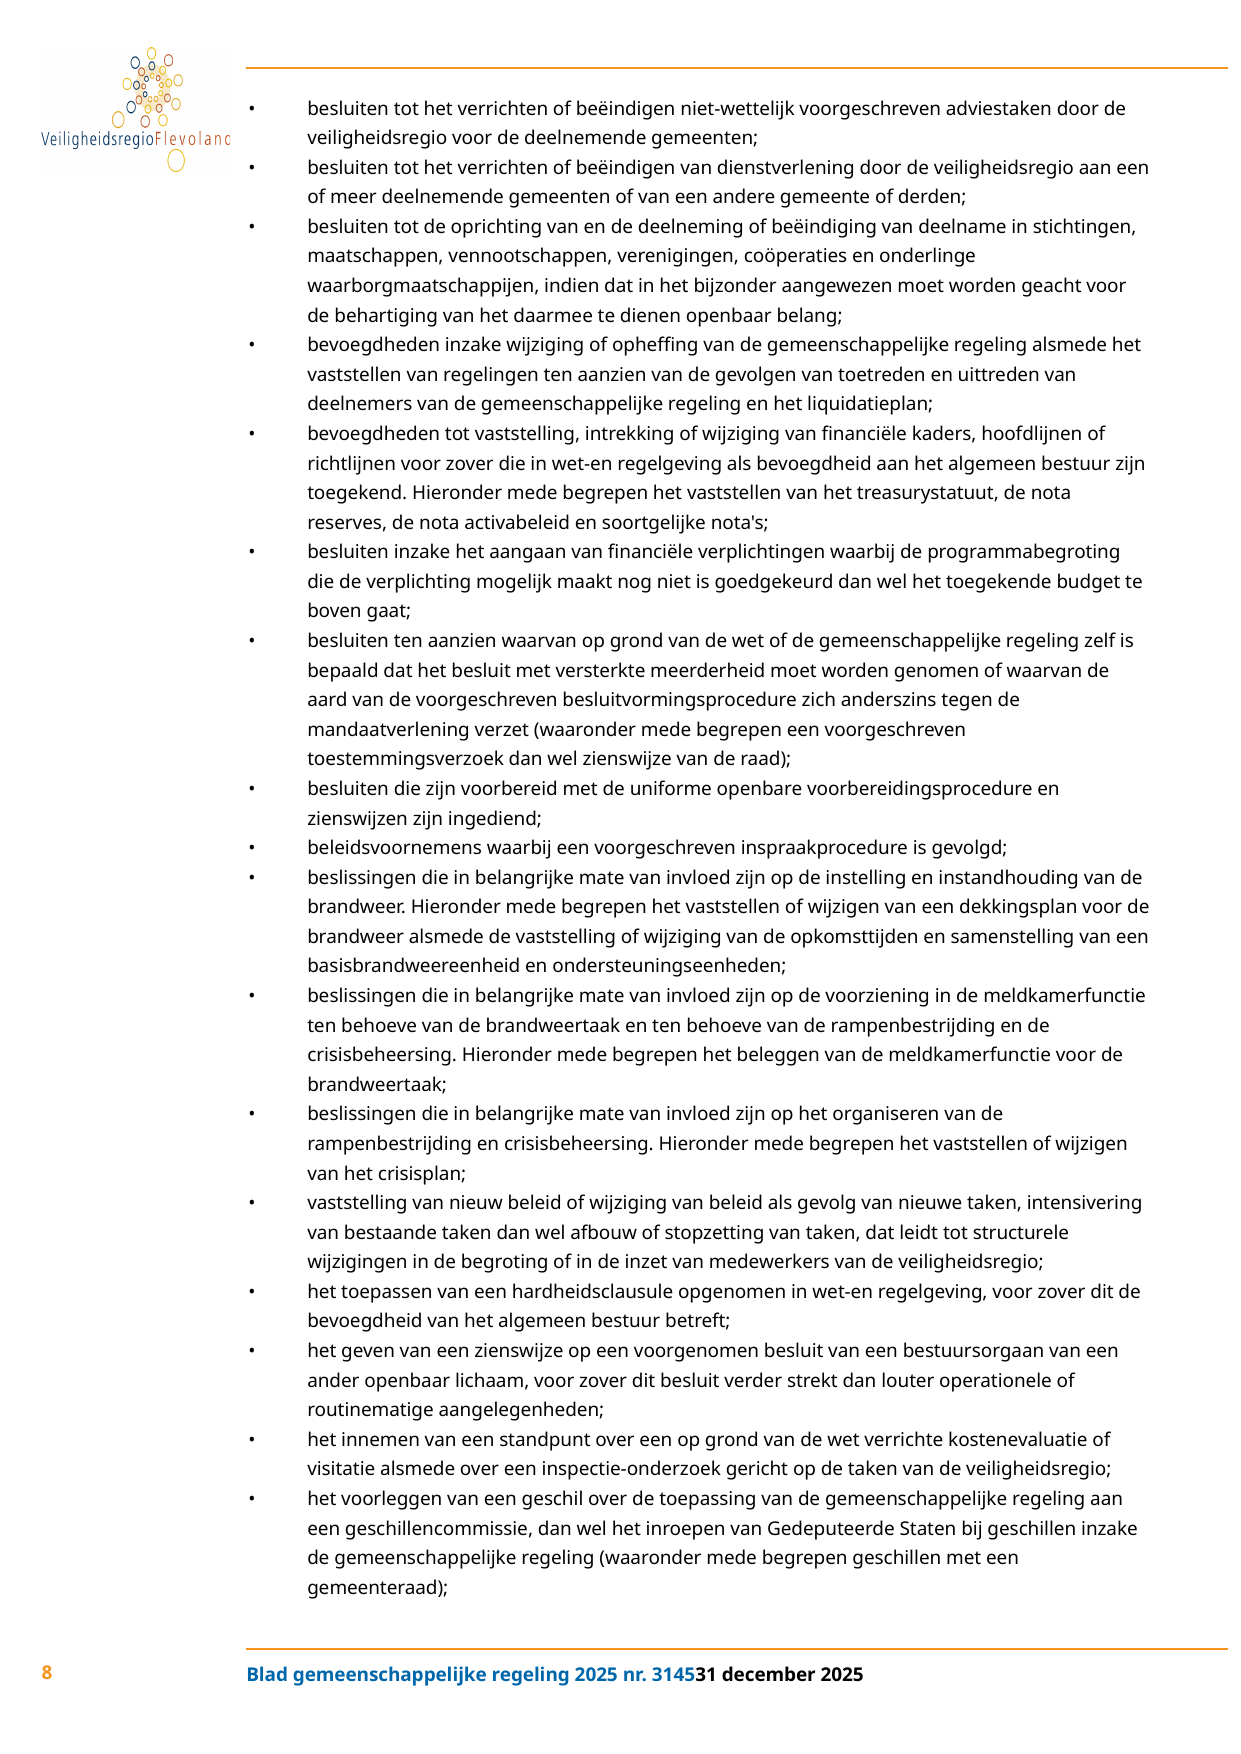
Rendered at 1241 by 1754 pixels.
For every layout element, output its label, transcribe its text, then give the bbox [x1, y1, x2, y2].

list beslissingen die in belangrijke mate van invloed zijn op het organiseren van de rampenbestrijding en crisisbeheersing. Hieronder mede begrepen het vaststellen of wijzigen van het crisisplan; [248, 1101, 1152, 1186]
list besluiten tot het verrichten of beëindigen van dienstverlening door de veiligheidsregio aan een of meer deelnemende gemeenten of van een andere gemeente of derden; [248, 154, 1152, 209]
list besluiten inzake het aangaan van financiële verplichtingen waarbij de programmabegroting die de verplichting mogelijk maakt nog niet is goedgekeurd dan wel het toegekende budget te boven gaat; [248, 538, 1152, 623]
list het voorleggen van een geschil over de toepassing van de gemeenschappelijke regeling aan een geschillencommissie, dan wel het inroepen van Gedeputeerde Staten bij geschillen inzake de gemeenschappelijke regeling (waaronder mede begrepen geschillen met een gemeenteraad); [248, 1485, 1152, 1600]
list het toepassen van een hardheidsclausule opgenomen in wet-en regelgeving, voor zover dit de bevoegdheid van het algemeen bestuur betreft; [248, 1278, 1152, 1333]
list besluiten die zijn voorbereid met de uniforme openbare voorbereidingsprocedure en zienswijzen zijn ingediend; [248, 775, 1152, 831]
list besluiten ten aanzien waarvan op grond van de wet of de gemeenschappelijke regeling zelf is bepaald dat het besluit met versterkte meerderheid moet worden genomen of waarvan de aard van de voorgeschreven besluitvormingsprocedure zich anderszins tegen de mandaatverlening verzet (waaronder mede begrepen een voorgeschreven toestemmingsverzoek dan wel zienswijze van de raad); [248, 627, 1152, 771]
list het geven van een zienswijze op een voorgenomen besluit van een bestuursorgaan van een ander openbaar lichaam, voor zover dit besluit verder strekt dan louter operationele of routinematige aangelegenheden; [248, 1337, 1152, 1422]
list besluiten tot het verrichten of beëindigen niet-wettelijk voorgeschreven adviestaken door de veiligheidsregio voor de deelnemende gemeenten; [248, 95, 1152, 150]
list vaststelling van nieuw beleid of wijziging van beleid als gevolg van nieuwe taken, intensivering van bestaande taken dan wel afbouw of stopzetting van taken, dat leidt tot structurele wijzigingen in de begroting of in de inzet van medewerkers van de veiligheidsregio; [248, 1189, 1152, 1274]
list besluiten tot de oprichting van en de deelneming of beëindiging van deelname in stichtingen, maatschappen, vennootschappen, verenigingen, coöperaties en onderlinge waarborgmaatschappijen, indien dat in het bijzonder aangewezen moet worden geacht voor de behartiging van het daarmee te dienen openbaar belang; [248, 213, 1152, 328]
list beleidsvoornemens waarbij een voorgeschreven inspraakprocedure is gevolgd; [248, 834, 1152, 860]
picture [41, 47, 231, 172]
list beslissingen die in belangrijke mate van invloed zijn op de instelling en instandhouding van de brandweer. Hieronder mede begrepen het vaststellen of wijzigen van een dekkingsplan voor de brandweer alsmede de vaststelling of wijziging van de opkomsttijden en samenstelling van een basisbrandweereenheid en ondersteuningseenheden; [248, 864, 1152, 978]
list beslissingen die in belangrijke mate van invloed zijn op de voorziening in de meldkamerfunctie ten behoeve van de brandweertaak en ten behoeve van de rampenbestrijding en de crisisbeheersing. Hieronder mede begrepen het beleggen van de meldkamerfunctie voor de brandweertaak; [248, 982, 1152, 1097]
list bevoegdheden tot vaststelling, intrekking of wijziging van financiële kaders, hoofdlijnen of richtlijnen voor zover die in wet-en regelgeving als bevoegdheid aan het algemeen bestuur zijn toegekend. Hieronder mede begrepen het vaststellen van het treasurystatuut, de nota reserves, de nota activabeleid en soortgelijke nota's; [248, 420, 1152, 535]
list het innemen van een standpunt over een op grond van de wet verrichte kostenevaluatie of visitatie alsmede over een inspectie-onderzoek gericht op de taken van de veiligheidsregio; [248, 1426, 1152, 1481]
list bevoegdheden inzake wijziging of opheffing van de gemeenschappelijke regeling alsmede het vaststellen van regelingen ten aanzien van de gevolgen van toetreden en uittreden van deelnemers van de gemeenschappelijke regeling en het liquidatieplan; [248, 331, 1152, 416]
